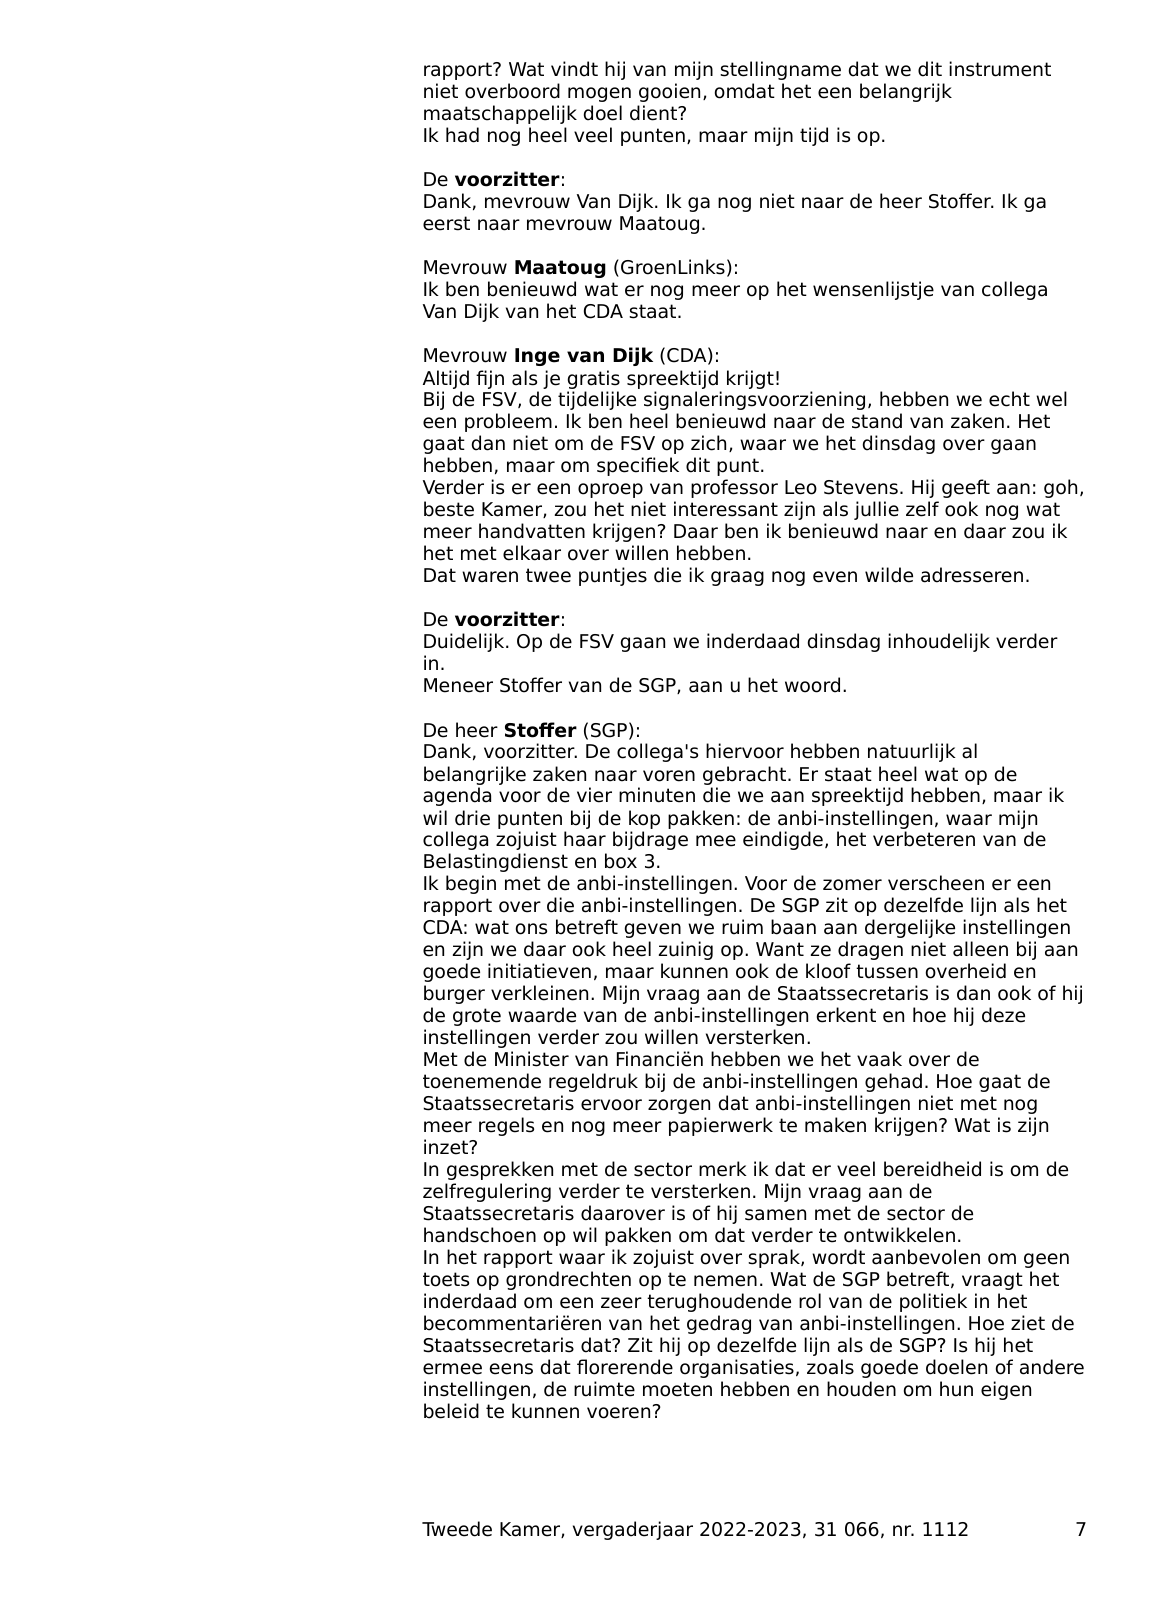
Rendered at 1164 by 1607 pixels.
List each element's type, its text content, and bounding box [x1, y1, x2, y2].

text Ik ben benieuwd wat er nog meer op het wensenlijstje van collega Van Dijk van het CDA staat. [422, 279, 1087, 323]
text Dat waren twee puntjes die ik graag nog even wilde adresseren. [422, 565, 1087, 587]
text Met de Minister van Financiën hebben we het vaak over de toenemende regeldruk bij de anbi-instellingen gehad. Hoe gaat de Staatssecretaris ervoor zorgen dat anbi-instellingen niet met nog meer regels en nog meer papierwerk te maken krijgen? Wat is zijn inzet? [422, 1049, 1087, 1159]
text Ik begin met de anbi-instellingen. Voor de zomer verscheen er een rapport over die anbi-instellingen. De SGP zit op dezelfde lijn als het CDA: wat ons betreft geven we ruim baan aan dergelijke instellingen en zijn we daar ook heel zuinig op. Want ze dragen niet alleen bij aan goede initiatieven, maar kunnen ook de kloof tussen overheid en burger verkleinen. Mijn vraag aan de Staatssecretaris is dan ook of hij de grote waarde van de anbi-instellingen erkent en hoe hij deze instellingen verder zou willen versterken. [422, 873, 1087, 1049]
text rapport? Wat vindt hij van mijn stellingname dat we dit instrument niet overboord mogen gooien, omdat het een belangrijk maatschappelijk doel dient? [422, 59, 1087, 125]
text De voorzitter: [422, 169, 1087, 191]
text De heer Stoffer (SGP): [422, 719, 1087, 741]
text Duidelijk. Op de FSV gaan we inderdaad dinsdag inhoudelijk verder in. [422, 631, 1087, 675]
text Meneer Stoffer van de SGP, aan u het woord. [422, 675, 1087, 697]
text Mevrouw Maatoug (GroenLinks): [422, 257, 1087, 279]
text Bij de FSV, de tijdelijke signaleringsvoorziening, hebben we echt wel een probleem. Ik ben heel benieuwd naar de stand van zaken. Het gaat dan niet om de FSV op zich, waar we het dinsdag over gaan hebben, maar om specifiek dit punt. [422, 389, 1087, 477]
text Dank, mevrouw Van Dijk. Ik ga nog niet naar de heer Stoffer. Ik ga eerst naar mevrouw Maatoug. [422, 191, 1087, 235]
text In het rapport waar ik zojuist over sprak, wordt aanbevolen om geen toets op grondrechten op te nemen. Wat de SGP betreft, vraagt het inderdaad om een zeer terughoudende rol van de politiek in het becommentariëren van het gedrag van anbi-instellingen. Hoe ziet de Staatssecretaris dat? Zit hij op dezelfde lijn als de SGP? Is hij het ermee eens dat florerende organisaties, zoals goede doelen of andere instellingen, de ruimte moeten hebben en houden om hun eigen beleid te kunnen voeren? [422, 1247, 1087, 1423]
text Mevrouw Inge van Dijk (CDA): [422, 345, 1087, 367]
text Ik had nog heel veel punten, maar mijn tijd is op. [422, 125, 1087, 147]
text Dank, voorzitter. De collega's hiervoor hebben natuurlijk al belangrijke zaken naar voren gebracht. Er staat heel wat op de agenda voor de vier minuten die we aan spreektijd hebben, maar ik wil drie punten bij de kop pakken: de anbi-instellingen, waar mijn collega zojuist haar bijdrage mee eindigde, het verbeteren van de Belastingdienst en box 3. [422, 741, 1087, 873]
text Altijd fijn als je gratis spreektijd krijgt! [422, 367, 1087, 389]
text In gesprekken met de sector merk ik dat er veel bereidheid is om de zelfregulering verder te versterken. Mijn vraag aan de Staatssecretaris daarover is of hij samen met de sector de handschoen op wil pakken om dat verder te ontwikkelen. [422, 1159, 1087, 1247]
text Verder is er een oproep van professor Leo Stevens. Hij geeft aan: goh, beste Kamer, zou het niet interessant zijn als jullie zelf ook nog wat meer handvatten krijgen? Daar ben ik benieuwd naar en daar zou ik het met elkaar over willen hebben. [422, 477, 1087, 565]
text De voorzitter: [422, 609, 1087, 631]
